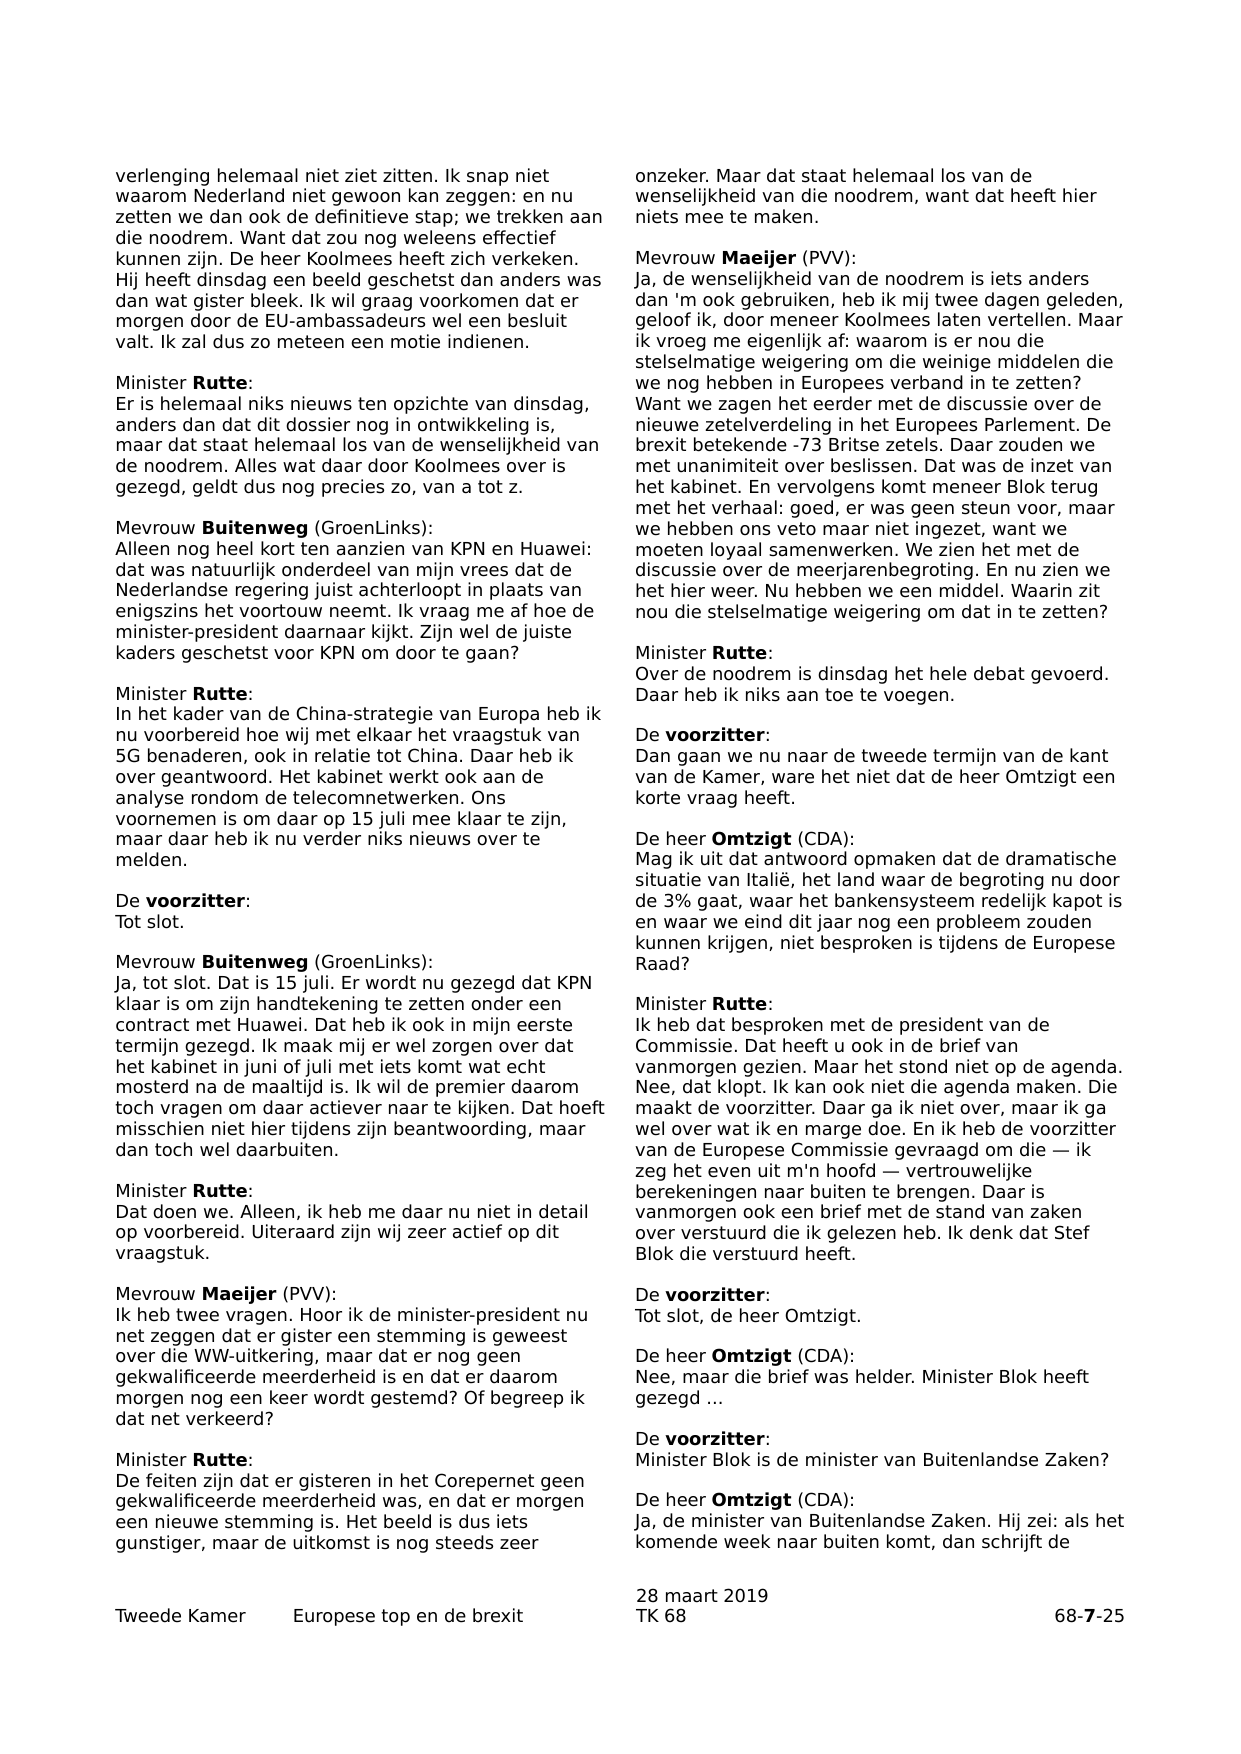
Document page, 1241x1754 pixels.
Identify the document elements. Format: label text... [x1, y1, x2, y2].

text De voorzitter: [115, 891, 605, 912]
text Nee, maar die brief was helder. Minister Blok heeft gezegd ... [635, 1367, 1125, 1409]
text De voorzitter: [635, 725, 1125, 746]
text De feiten zijn dat er gisteren in het Corepernet geen gekwalificeerde meerderheid was, en dat er morgen een nieuwe stemming is. Het beeld is dus iets gunstiger, maar de uitkomst is nog steeds zeer [115, 1470, 605, 1554]
text Dan gaan we nu naar de tweede termijn van de kant van de Kamer, ware het niet dat de heer Omtzigt een korte vraag heeft. [635, 746, 1125, 808]
text Over de noodrem is dinsdag het hele debat gevoerd. Daar heb ik niks aan toe te voegen. [635, 663, 1125, 705]
text Alleen nog heel kort ten aanzien van KPN en Huawei: dat was natuurlijk onderdeel van mijn vrees dat de Nederlandse regering juist achterloopt in plaats van enigszins het voortouw neemt. Ik vraag me af hoe de minister-president daarnaar kijkt. Zijn wel de juiste kaders geschetst voor KPN om door te gaan? [115, 538, 605, 663]
text Minister Blok is de minister van Buitenlandse Zaken? [635, 1449, 1125, 1470]
text Mevrouw Buitenweg (GroenLinks): [115, 518, 605, 538]
text Mevrouw Buitenweg (GroenLinks): [115, 952, 605, 973]
text De heer Omtzigt (CDA): [635, 828, 1125, 849]
text verlenging helemaal niet ziet zitten. Ik snap niet waarom Nederland niet gewoon kan zeggen: en nu zetten we dan ook de definitieve stap; we trekken aan die noodrem. Want dat zou nog weleens effectief kunnen zijn. De heer Koolmees heeft zich verkeken. Hij heeft dinsdag een beeld geschetst dan anders was dan wat gister bleek. Ik wil graag voorkomen dat er morgen door de EU-ambassadeurs wel een besluit valt. Ik zal dus zo meteen een motie indienen. [115, 165, 605, 353]
text Minister Rutte: [635, 994, 1125, 1015]
text Mag ik uit dat antwoord opmaken dat de dramatische situatie van Italië, het land waar de begroting nu door de 3% gaat, waar het bankensysteem redelijk kapot is en waar we eind dit jaar nog een probleem zouden kunnen krijgen, niet besproken is tijdens de Europese Raad? [635, 849, 1125, 974]
text Minister Rutte: [115, 683, 605, 704]
text Ik heb dat besproken met de president van de Commissie. Dat heeft u ook in de brief van vanmorgen gezien. Maar het stond niet op de agenda. Nee, dat klopt. Ik kan ook niet die agenda maken. Die maakt de voorzitter. Daar ga ik niet over, maar ik ga wel over wat ik en marge doe. En ik heb de voorzitter van de Europese Commissie gevraagd om die — ik zeg het even uit m'n hoofd — vertrouwelijke berekeningen naar buiten te brengen. Daar is vanmorgen ook een brief met de stand van zaken over verstuurd die ik gelezen heb. Ik denk dat Stef Blok die verstuurd heeft. [635, 1015, 1125, 1265]
text Tot slot, de heer Omtzigt. [635, 1306, 1125, 1326]
text Minister Rutte: [115, 1449, 605, 1470]
text In het kader van de China-strategie van Europa heb ik nu voorbereid hoe wij met elkaar het vraagstuk van 5G benaderen, ook in relatie tot China. Daar heb ik over geantwoord. Het kabinet werkt ook aan de analyse rondom de telecomnetwerken. Ons voornemen is om daar op 15 juli mee klaar te zijn, maar daar heb ik nu verder niks nieuws over te melden. [115, 704, 605, 871]
text De heer Omtzigt (CDA): [635, 1490, 1125, 1511]
text Tot slot. [115, 912, 605, 932]
text Minister Rutte: [635, 643, 1125, 663]
text Dat doen we. Alleen, ik heb me daar nu niet in detail op voorbereid. Uiteraard zijn wij zeer actief op dit vraagstuk. [115, 1201, 605, 1264]
text Minister Rutte: [115, 373, 605, 393]
text Minister Rutte: [115, 1181, 605, 1201]
text Er is helemaal niks nieuws ten opzichte van dinsdag, anders dan dat dit dossier nog in ontwikkeling is, maar dat staat helemaal los van de wenselijkheid van de noodrem. Alles wat daar door Koolmees over is gezegd, geldt dus nog precies zo, van a tot z. [115, 393, 605, 498]
text Ik heb twee vragen. Hoor ik de minister-president nu net zeggen dat er gister een stemming is geweest over die WW-uitkering, maar dat er nog geen gekwalificeerde meerderheid is en dat er daarom morgen nog een keer wordt gestemd? Of begreep ik dat net verkeerd? [115, 1304, 605, 1429]
text Ja, de minister van Buitenlandse Zaken. Hij zei: als het komende week naar buiten komt, dan schrijft de [635, 1511, 1125, 1553]
text Mevrouw Maeijer (PVV): [635, 248, 1125, 268]
text Mevrouw Maeijer (PVV): [115, 1284, 605, 1304]
text De voorzitter: [635, 1429, 1125, 1449]
text Ja, tot slot. Dat is 15 juli. Er wordt nu gezegd dat KPN klaar is om zijn handtekening te zetten onder een contract met Huawei. Dat heb ik ook in mijn eerste termijn gezegd. Ik maak mij er wel zorgen over dat het kabinet in juni of juli met iets komt wat echt mosterd na de maaltijd is. Ik wil de premier daarom toch vragen om daar actiever naar te kijken. Dat hoeft misschien niet hier tijdens zijn beantwoording, maar dan toch wel daarbuiten. [115, 973, 605, 1161]
text Ja, de wenselijkheid van de noodrem is iets anders dan 'm ook gebruiken, heb ik mij twee dagen geleden, geloof ik, door meneer Koolmees laten vertellen. Maar ik vroeg me eigenlijk af: waarom is er nou die stelselmatige weigering om die weinige middelen die we nog hebben in Europees verband in te zetten? Want we zagen het eerder met de discussie over de nieuwe zetelverdeling in het Europees Parlement. De brexit betekende -73 Britse zetels. Daar zouden we met unanimiteit over beslissen. Dat was de inzet van het kabinet. En vervolgens komt meneer Blok terug met het verhaal: goed, er was geen steun voor, maar we hebben ons veto maar niet ingezet, want we moeten loyaal samenwerken. We zien het met de discussie over de meerjarenbegroting. En nu zien we het hier weer. Nu hebben we een middel. Waarin zit nou die stelselmatige weigering om dat in te zetten? [635, 268, 1125, 623]
text onzeker. Maar dat staat helemaal los van de wenselijkheid van die noodrem, want dat heeft hier niets mee te maken. [635, 165, 1125, 228]
text De heer Omtzigt (CDA): [635, 1346, 1125, 1367]
text De voorzitter: [635, 1285, 1125, 1306]
